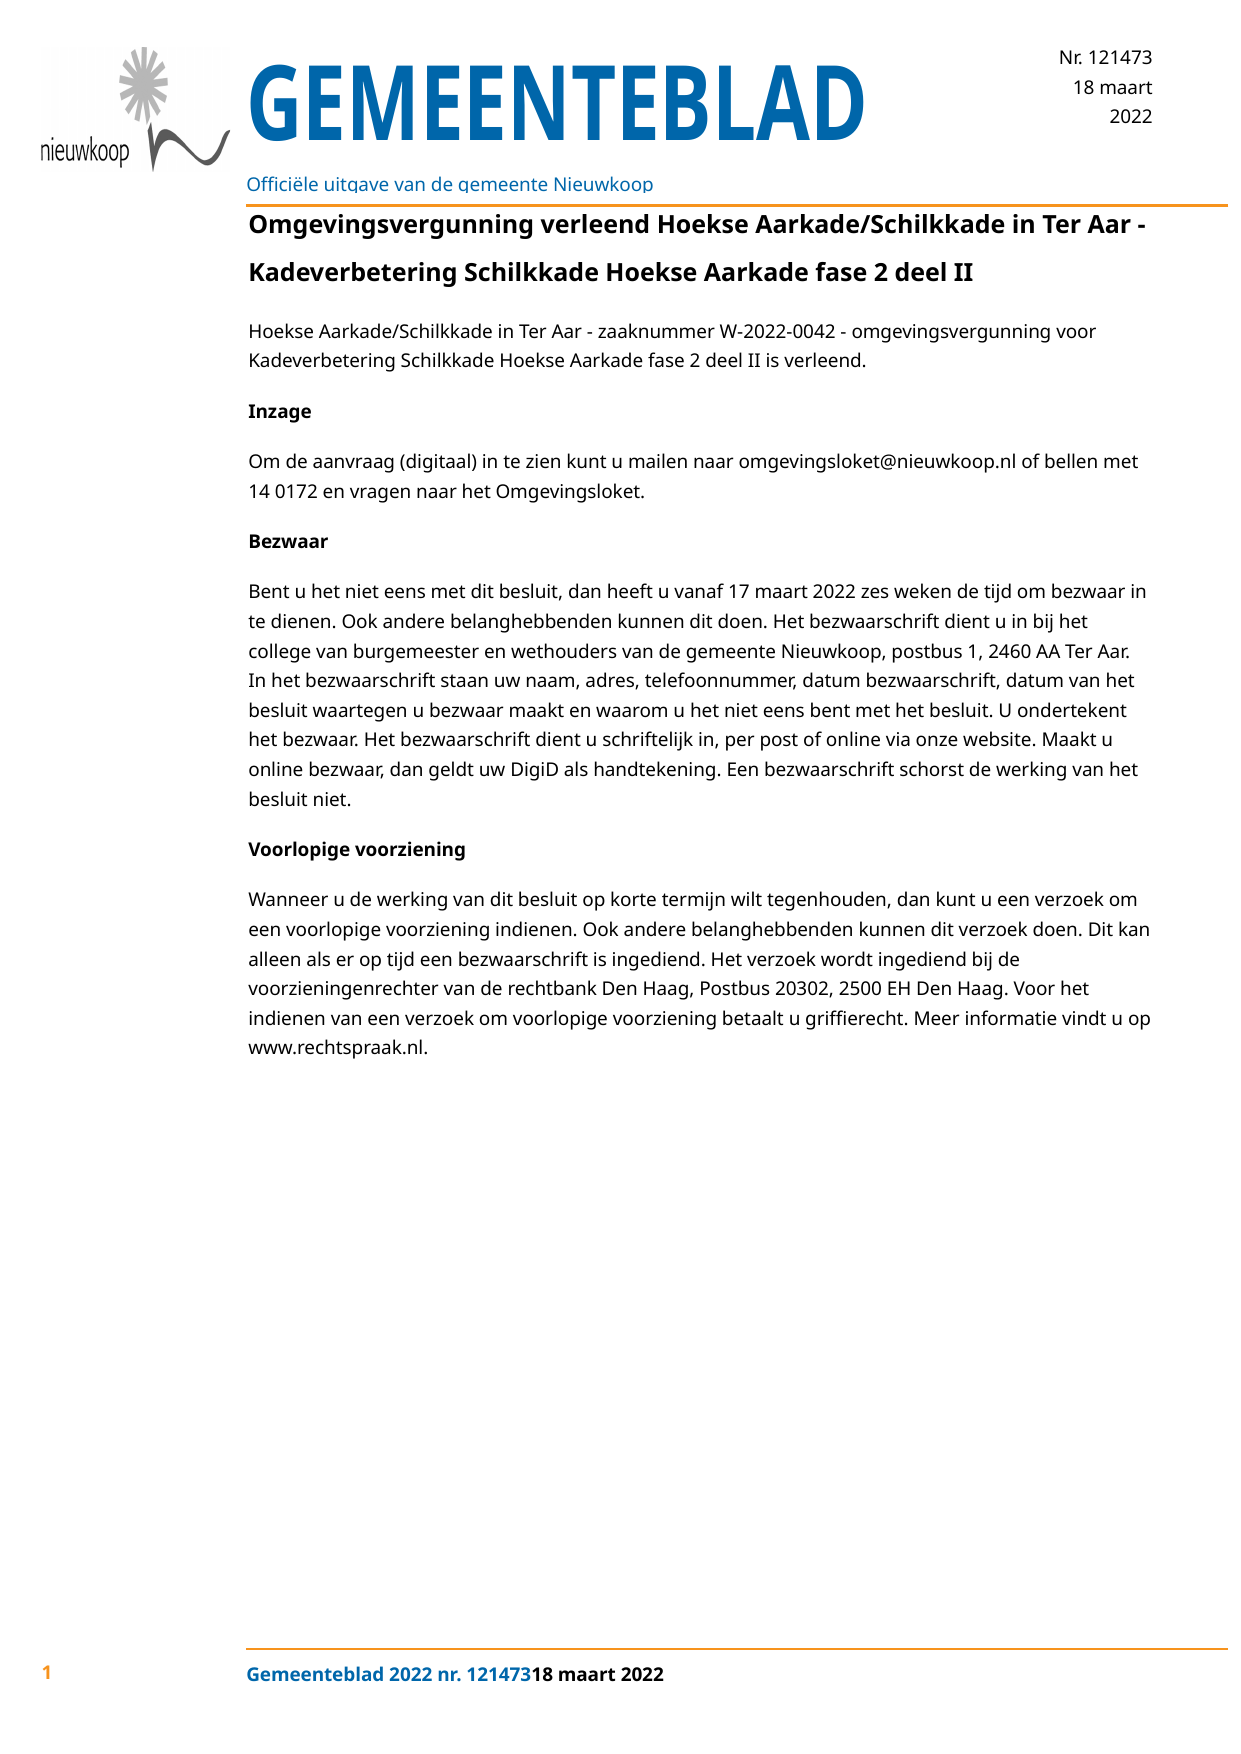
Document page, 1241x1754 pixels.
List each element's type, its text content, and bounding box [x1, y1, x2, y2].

text Hoekse Aarkade/Schilkkade in Ter Aar - zaaknummer W-2022-0042 - omgevingsvergunning voor Kadeverbetering Schilkkade Hoekse Aarkade fase 2 deel II is verleend. [248, 318, 1152, 373]
text Omgevingsvergunning verleend Hoekse Aarkade/Schilkkade in Ter Aar - Kadeverbetering Schilkkade Hoekse Aarkade fase 2 deel II [248, 207, 1152, 288]
picture [41, 47, 231, 172]
text Bent u het niet eens met dit besluit, dan heeft u vanaf 17 maart 2022 zes weken de tijd om bezwaar in te dienen. Ook andere belanghebbenden kunnen dit doen. Het bezwaarschrift dient u in bij het college van burgemeester en wethouders van de gemeente Nieuwkoop, postbus 1, 2460 AA Ter Aar. In het bezwaarschrift staan uw naam, adres, telefoonnummer, datum bezwaarschrift, datum van het besluit waartegen u bezwaar maakt en waarom u het niet eens bent met het besluit. U ondertekent het bezwaar. Het bezwaarschrift dient u schriftelijk in, per post of online via onze website. Maakt u online bezwaar, dan geldt uw DigiD als handtekening. Een bezwaarschrift schorst de werking van het besluit niet. [248, 579, 1152, 812]
text Voorlopige voorziening [248, 836, 1152, 862]
text Inzage [248, 398, 1152, 424]
text Bezwaar [248, 528, 1152, 554]
text Om de aanvraag (digitaal) in te zien kunt u mailen naar omgevingsloket@nieuwkoop.nl of bellen met 14 0172 en vragen naar het Omgevingsloket. [248, 448, 1152, 504]
text Wanneer u de werking van dit besluit op korte termijn wilt tegenhouden, dan kunt u een verzoek om een voorlopige voorziening indienen. Ook andere belanghebbenden kunnen dit verzoek doen. Dit kan alleen als er op tijd een bezwaarschrift is ingediend. Het verzoek wordt ingediend bij de voorzieningenrechter van de rechtbank Den Haag, Postbus 20302, 2500 EH Den Haag. Voor het indienen van een verzoek om voorlopige voorziening betaalt u griffierecht. Meer informatie vindt u op www.rechtspraak.nl. [248, 887, 1152, 1060]
